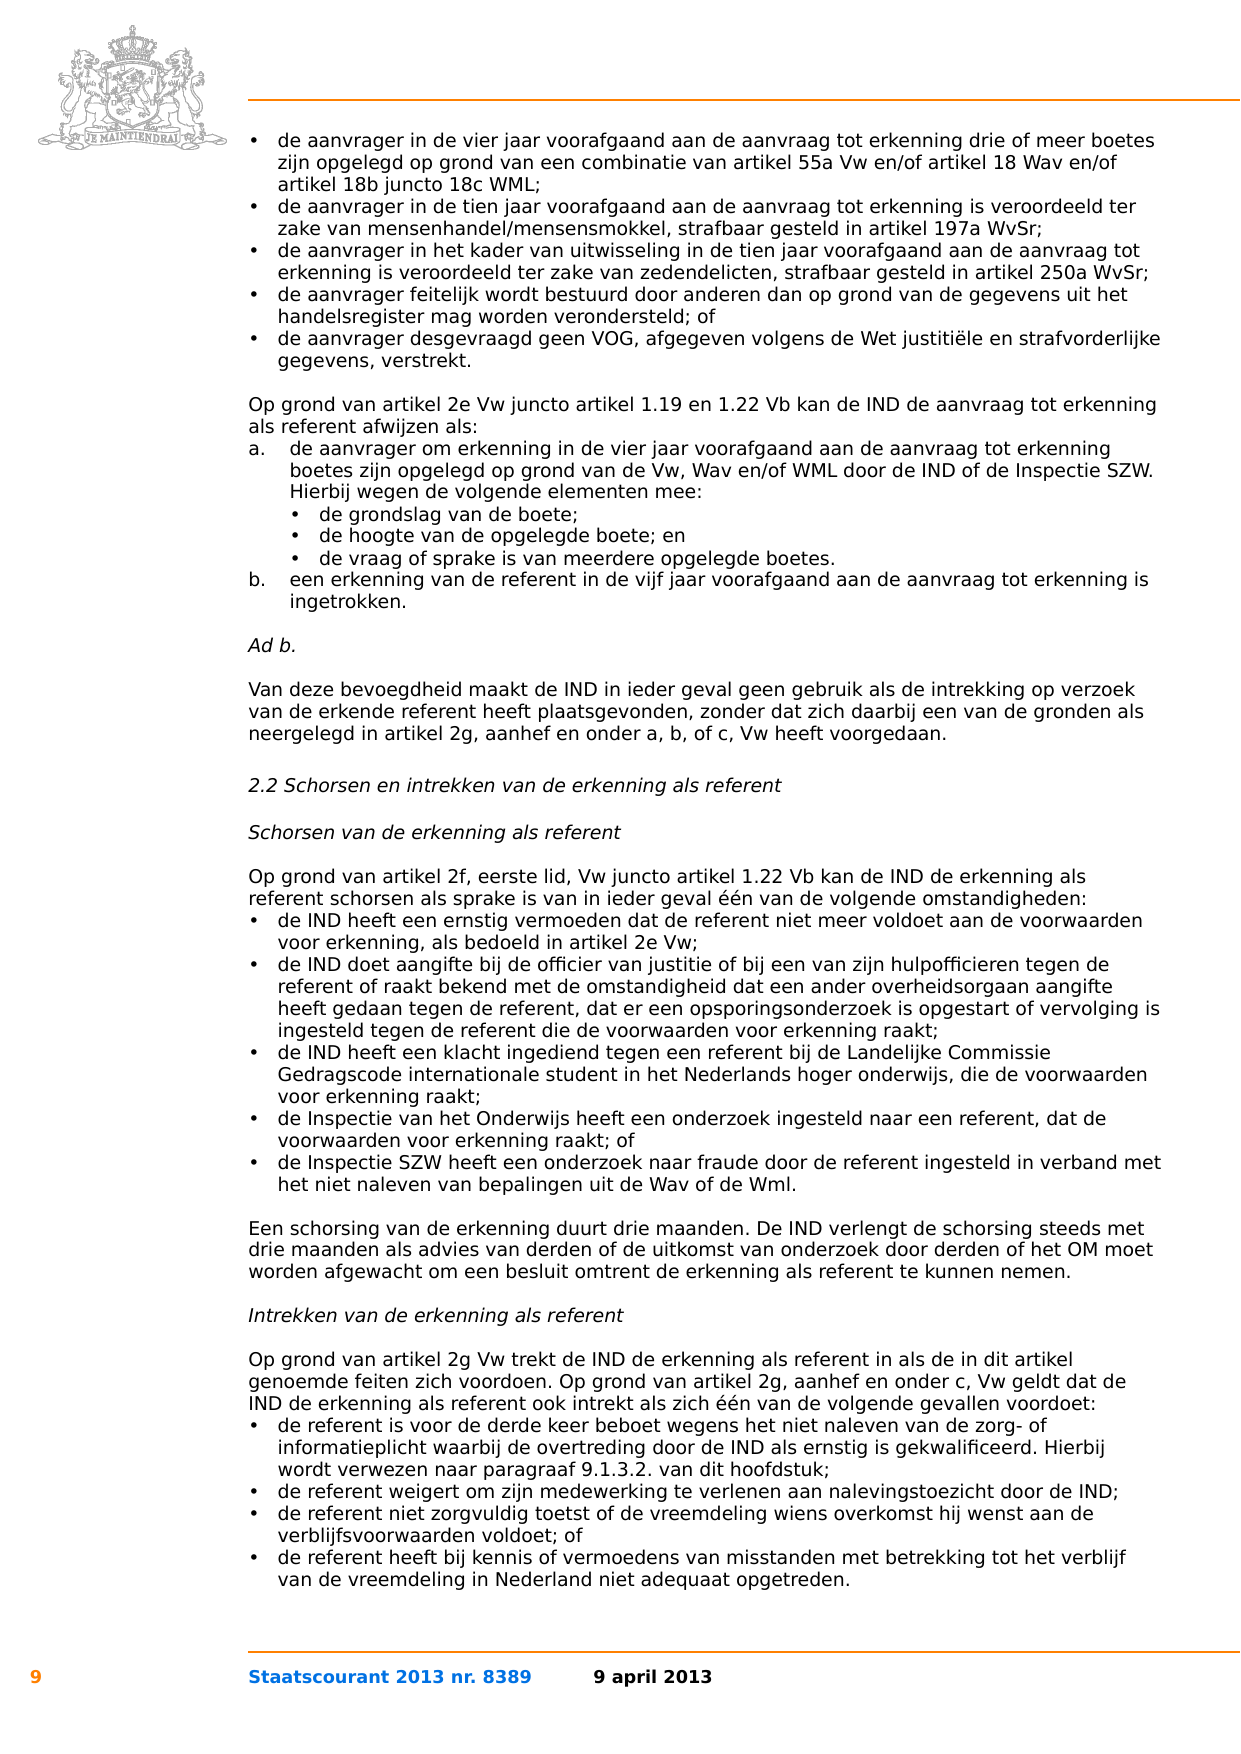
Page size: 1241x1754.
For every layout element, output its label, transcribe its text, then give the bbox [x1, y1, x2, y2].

text • de IND heeft een klacht ingediend tegen een referent bij de Landelijke Commissie Gedragscode internationale student in het Nederlands hoger onderwijs, die de voorwaarden voor erkenning raakt; [248, 1042, 1163, 1108]
text • de IND heeft een ernstig vermoeden dat de referent niet meer voldoet aan de voorwaarden voor erkenning, als bedoeld in artikel 2e Vw; [248, 910, 1163, 954]
text • de referent niet zorgvuldig toetst of de vreemdeling wiens overkomst hij wenst aan de verblijfsvoorwaarden voldoet; of [248, 1503, 1163, 1547]
text • de grondslag van de boete; [289, 503, 1163, 525]
text • de Inspectie SZW heeft een onderzoek naar fraude door de referent ingesteld in verband met het niet naleven van bepalingen uit de Wav of de Wml. [248, 1152, 1163, 1196]
text Van deze bevoegdheid maakt de IND in ieder geval geen gebruik als de intrekking op verzoek van de erkende referent heeft plaatsgevonden, zonder dat zich daarbij een van de gronden als neergelegd in artikel 2g, aanhef en onder a, b, of c, Vw heeft voorgedaan. [248, 679, 1163, 745]
text Op grond van artikel 2g Vw trekt de IND de erkenning als referent in als de in dit artikel genoemde feiten zich voordoen. Op grond van artikel 2g, aanhef en onder c, Vw geldt dat de IND de erkenning als referent ook intrekt als zich één van de volgende gevallen voordoet: [248, 1349, 1163, 1415]
subtitle Intrekken van de erkenning als referent [248, 1305, 1163, 1327]
text • de aanvrager in de tien jaar voorafgaand aan de aanvraag tot erkenning is veroordeeld ter zake van mensenhandel/mensensmokkel, strafbaar gesteld in artikel 197a WvSr; [248, 196, 1163, 240]
text Een schorsing van de erkenning duurt drie maanden. De IND verlengt de schorsing steeds met drie maanden als advies van derden of de uitkomst van onderzoek door derden of het OM moet worden afgewacht om een besluit omtrent de erkenning als referent te kunnen nemen. [248, 1217, 1163, 1283]
text • de hoogte van de opgelegde boete; en [289, 525, 1163, 547]
text • de referent weigert om zijn medewerking te verlenen aan nalevingstoezicht door de IND; [248, 1481, 1163, 1503]
picture [38, 25, 227, 150]
text • de Inspectie van het Onderwijs heeft een onderzoek ingesteld naar een referent, dat de voorwaarden voor erkenning raakt; of [248, 1108, 1163, 1152]
text • de aanvrager in de vier jaar voorafgaand aan de aanvraag tot erkenning drie of meer boetes zijn opgelegd op grond van een combinatie van artikel 55a Vw en/of artikel 18 Wav en/of artikel 18b juncto 18c WML; [248, 130, 1163, 196]
text a. de aanvrager om erkenning in de vier jaar voorafgaand aan de aanvraag tot erkenning boetes zijn opgelegd op grond van de Vw, Wav en/of WML door de IND of de Inspectie SZW. Hierbij wegen de volgende elementen mee: [248, 437, 1163, 503]
text Op grond van artikel 2f, eerste lid, Vw juncto artikel 1.22 Vb kan de IND de erkenning als referent schorsen als sprake is van in ieder geval één van de volgende omstandigheden: [248, 866, 1163, 910]
text • de aanvrager in het kader van uitwisseling in de tien jaar voorafgaand aan de aanvraag tot erkenning is veroordeeld ter zake van zedendelicten, strafbaar gesteld in artikel 250a WvSr; [248, 240, 1163, 284]
text • de referent is voor de derde keer beboet wegens het niet naleven van de zorg- of informatieplicht waarbij de overtreding door de IND als ernstig is gekwalificeerd. Hierbij wordt verwezen naar paragraaf 9.1.3.2. van dit hoofdstuk; [248, 1415, 1163, 1481]
text Op grond van artikel 2e Vw juncto artikel 1.19 en 1.22 Vb kan de IND de aanvraag tot erkenning als referent afwijzen als: [248, 393, 1163, 437]
text • de aanvrager desgevraagd geen VOG, afgegeven volgens de Wet justitiële en strafvorderlijke gegevens, verstrekt. [248, 328, 1163, 372]
text • de vraag of sprake is van meerdere opgelegde boetes. [289, 547, 1163, 569]
subtitle Ad b. [248, 635, 1163, 657]
text • de aanvrager feitelijk wordt bestuurd door anderen dan op grond van de gegevens uit het handelsregister mag worden verondersteld; of [248, 284, 1163, 328]
text b. een erkenning van de referent in de vijf jaar voorafgaand aan de aanvraag tot erkenning is ingetrokken. [248, 569, 1163, 613]
text • de IND doet aangifte bij de officier van justitie of bij een van zijn hulpofficieren tegen de referent of raakt bekend met de omstandigheid dat een ander overheidsorgaan aangifte heeft gedaan tegen de referent, dat er een opsporingsonderzoek is opgestart of vervolging is ingesteld tegen de referent die de voorwaarden voor erkenning raakt; [248, 954, 1163, 1042]
subtitle Schorsen van de erkenning als referent [248, 822, 1163, 844]
text • de referent heeft bij kennis of vermoedens van misstanden met betrekking tot het verblijf van de vreemdeling in Nederland niet adequaat opgetreden. [248, 1547, 1163, 1591]
subtitle 2.2 Schorsen en intrekken van de erkenning als referent [248, 775, 1163, 797]
